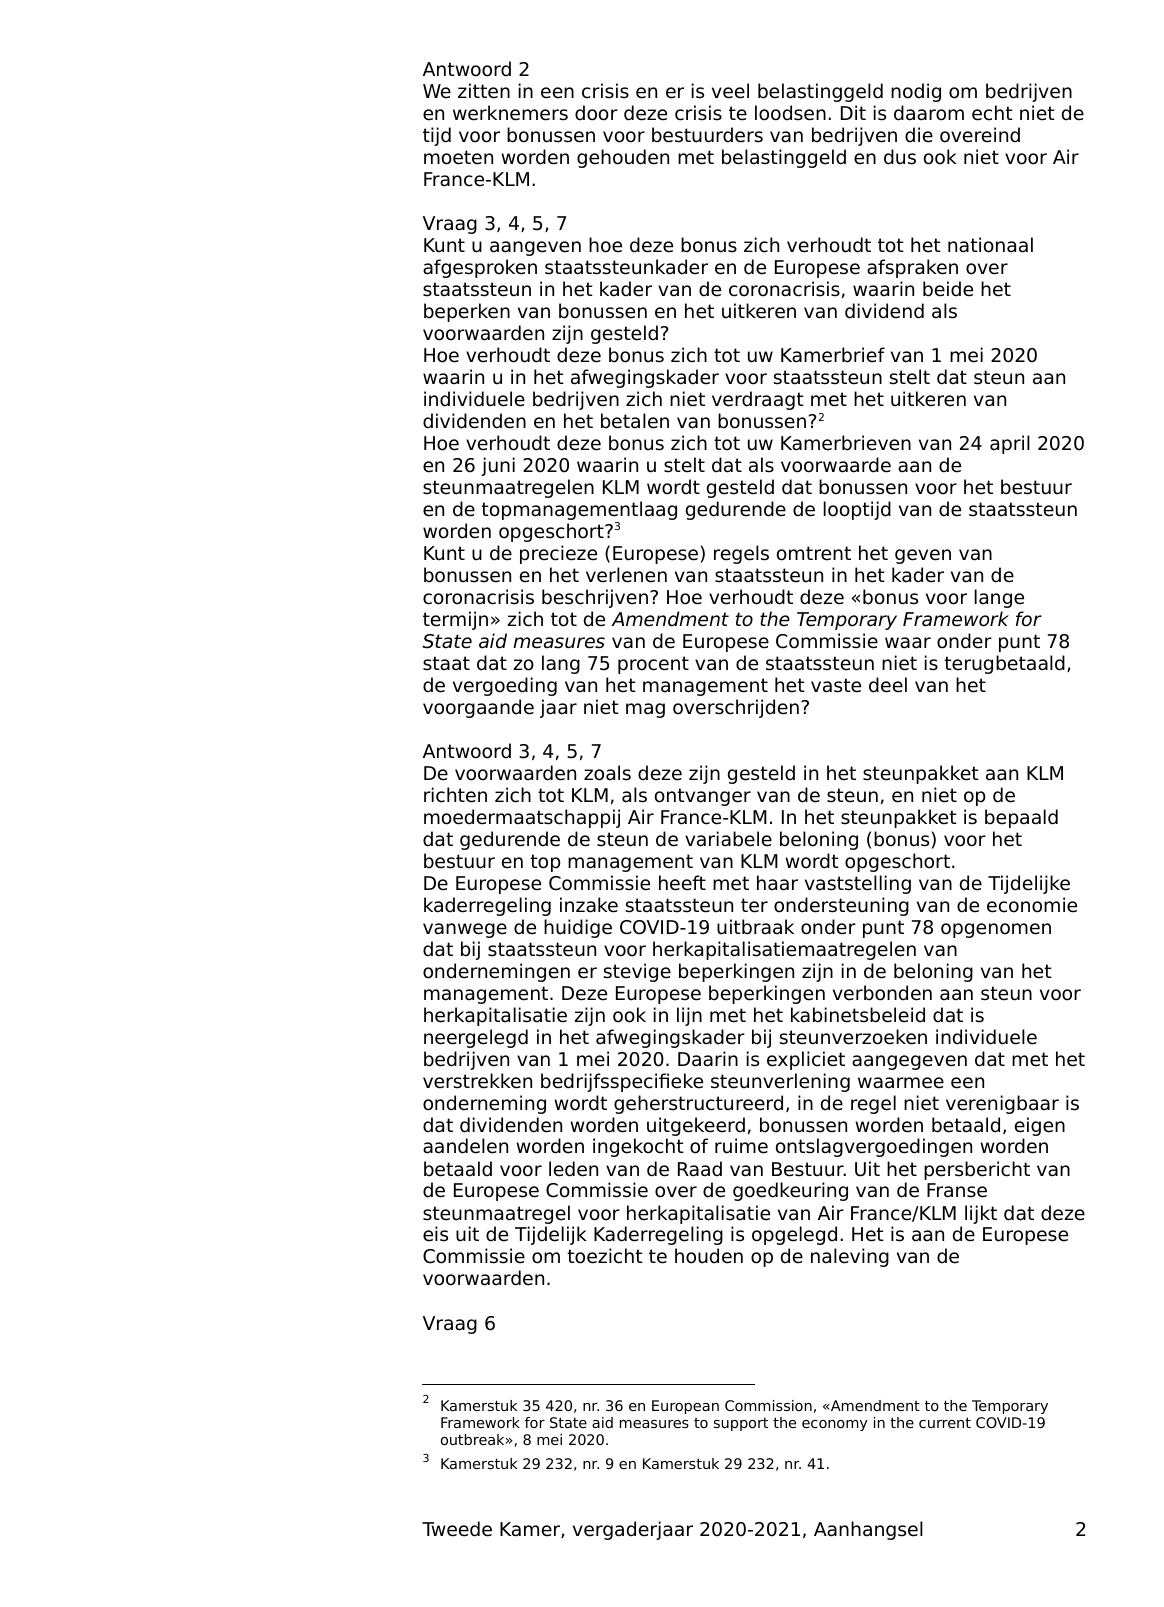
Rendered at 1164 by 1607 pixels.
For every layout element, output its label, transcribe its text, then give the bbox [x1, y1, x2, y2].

text We zitten in een crisis en er is veel belastinggeld nodig om bedrijven en werknemers door deze crisis te loodsen. Dit is daarom echt niet de tijd voor bonussen voor bestuurders van bedrijven die overeind moeten worden gehouden met belastinggeld en dus ook niet voor Air France-KLM. [422, 81, 1087, 191]
text Kamerstuk 29 232, nr. 9 en Kamerstuk 29 232, nr. 41. [422, 1452, 1087, 1474]
text Antwoord 3, 4, 5, 7 [422, 741, 1087, 763]
text Antwoord 2 [422, 59, 1087, 81]
text Vraag 6 [422, 1312, 1087, 1334]
text Vraag 3, 4, 5, 7 [422, 213, 1087, 235]
text Kunt u aangeven hoe deze bonus zich verhoudt tot het nationaal afgesproken staatssteunkader en de Europese afspraken over staatssteun in het kader van de coronacrisis, waarin beide het beperken van bonussen en het uitkeren van dividend als voorwaarden zijn gesteld? [422, 235, 1087, 345]
text Hoe verhoudt deze bonus zich tot uw Kamerbrief van 1 mei 2020 waarin u in het afwegingskader voor staatssteun stelt dat steun aan individuele bedrijven zich niet verdraagt met het uitkeren van dividenden en het betalen van bonussen? [422, 345, 1087, 433]
text Kunt u de precieze (Europese) regels omtrent het geven van bonussen en het verlenen van staatssteun in het kader van de coronacrisis beschrijven? Hoe verhoudt deze «bonus voor lange termijn» zich tot de Amendment to the Temporary Framework for State aid measures van de Europese Commissie waar onder punt 78 staat dat zo lang 75 procent van de staatssteun niet is terugbetaald, de vergoeding van het management het vaste deel van het voorgaande jaar niet mag overschrijden? [422, 543, 1087, 719]
text Kamerstuk 35 420, nr. 36 en European Commission, «Amendment to the Temporary Framework for State aid measures to support the economy in the current COVID-19 outbreak», 8 mei 2020. [422, 1393, 1087, 1449]
text De voorwaarden zoals deze zijn gesteld in het steunpakket aan KLM richten zich tot KLM, als ontvanger van de steun, en niet op de moedermaatschappij Air France-KLM. In het steunpakket is bepaald dat gedurende de steun de variabele beloning (bonus) voor het bestuur en top management van KLM wordt opgeschort. [422, 763, 1087, 873]
text Hoe verhoudt deze bonus zich tot uw Kamerbrieven van 24 april 2020 en 26 juni 2020 waarin u stelt dat als voorwaarde aan de steunmaatregelen KLM wordt gesteld dat bonussen voor het bestuur en de topmanagementlaag gedurende de looptijd van de staatssteun worden opgeschort? [422, 433, 1087, 543]
text De Europese Commissie heeft met haar vaststelling van de Tijdelijke kaderregeling inzake staatssteun ter ondersteuning van de economie vanwege de huidige COVID-19 uitbraak onder punt 78 opgenomen dat bij staatssteun voor herkapitalisatiemaatregelen van ondernemingen er stevige beperkingen zijn in de beloning van het management. Deze Europese beperkingen verbonden aan steun voor herkapitalisatie zijn ook in lijn met het kabinetsbeleid dat is neergelegd in het afwegingskader bij steunverzoeken individuele bedrijven van 1 mei 2020. Daarin is expliciet aangegeven dat met het verstrekken bedrijfsspecifieke steunverlening waarmee een onderneming wordt geherstructureerd, in de regel niet verenigbaar is dat dividenden worden uitgekeerd, bonussen worden betaald, eigen aandelen worden ingekocht of ruime ontslagvergoedingen worden betaald voor leden van de Raad van Bestuur. Uit het persbericht van de Europese Commissie over de goedkeuring van de Franse steunmaatregel voor herkapitalisatie van Air France/KLM lijkt dat deze eis uit de Tijdelijk Kaderregeling is opgelegd. Het is aan de Europese Commissie om toezicht te houden op de naleving van de voorwaarden. [422, 873, 1087, 1290]
